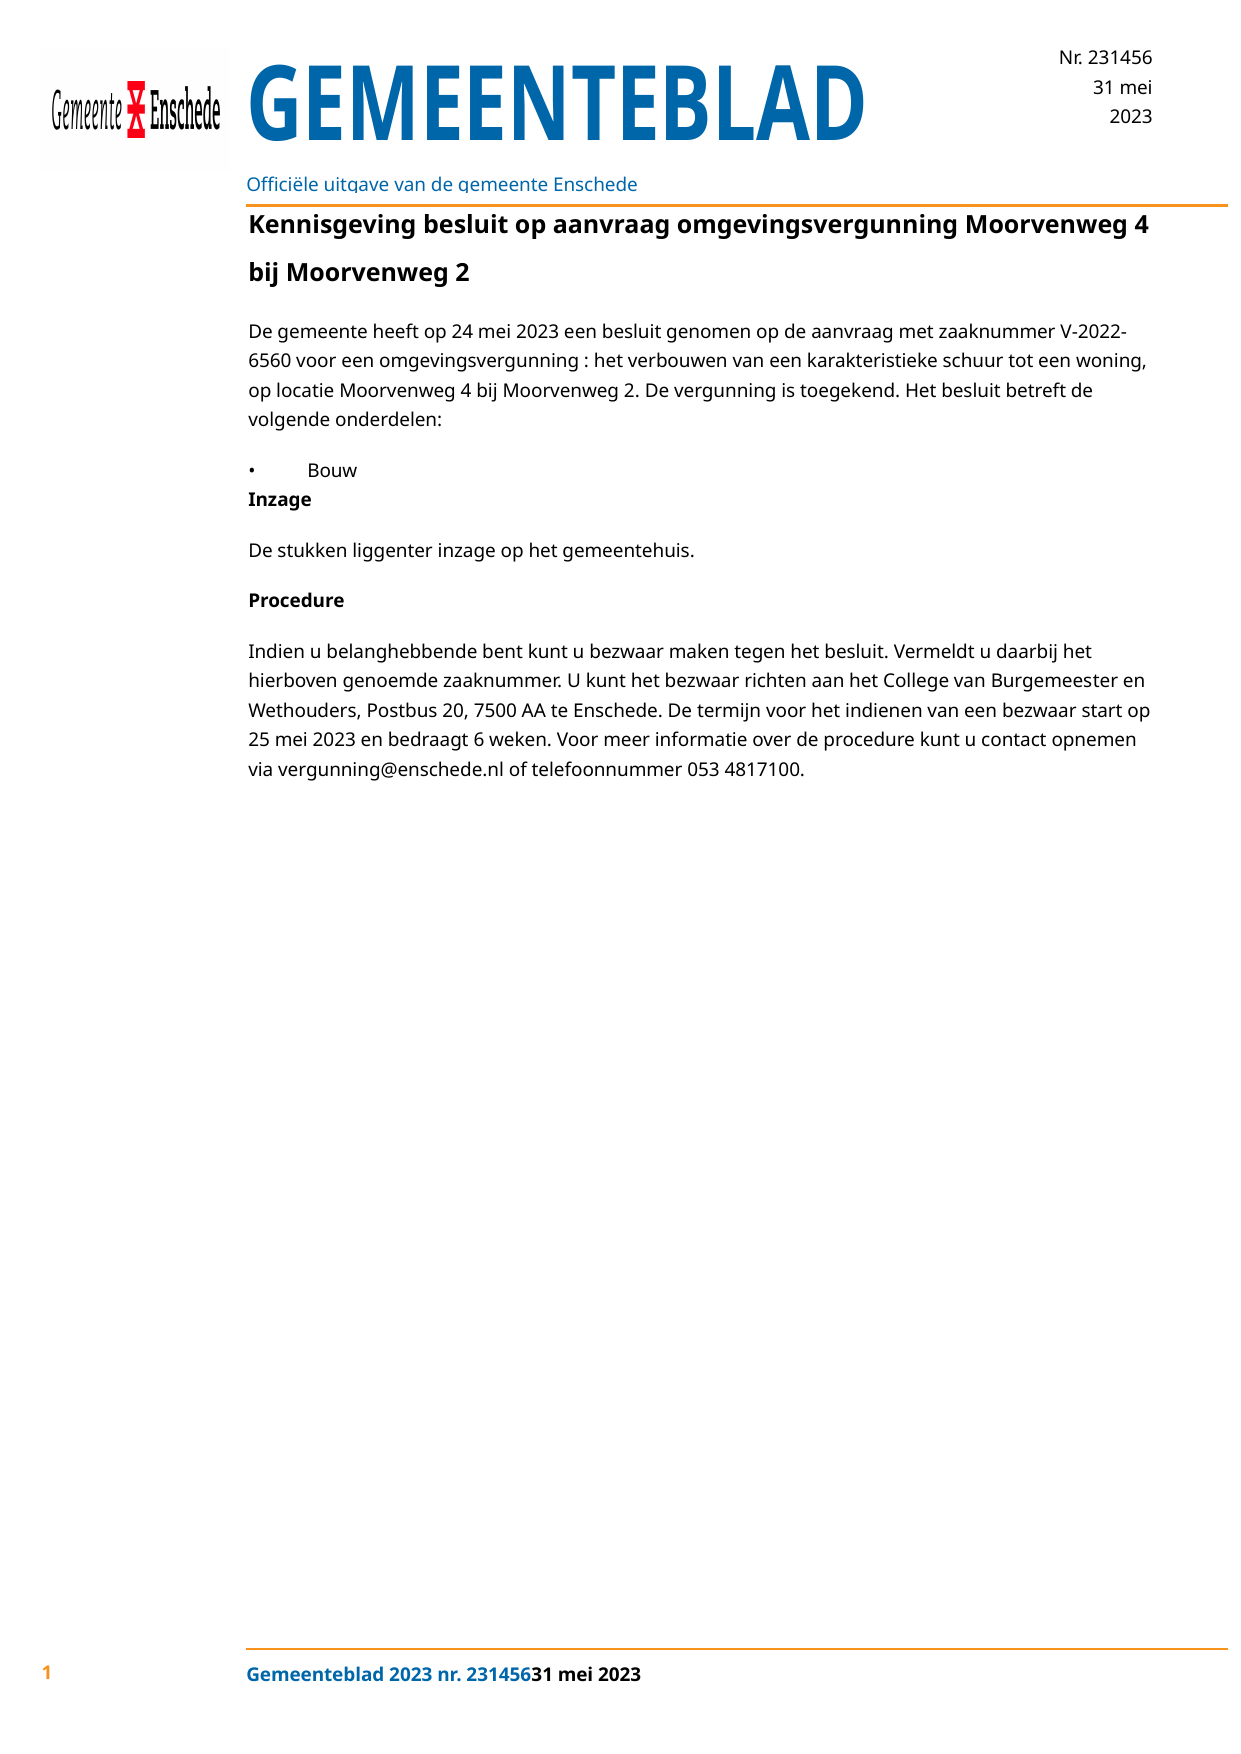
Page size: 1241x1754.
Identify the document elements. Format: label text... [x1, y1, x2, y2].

text Procedure [248, 587, 1152, 613]
text De stukken liggenter inzage op het gemeentehuis. [248, 537, 1152, 563]
text Inzage [248, 487, 1152, 512]
text Kennisgeving besluit op aanvraag omgevingsvergunning Moorvenweg 4 bij Moorvenweg 2 [248, 207, 1152, 288]
list Bouw [248, 457, 1152, 483]
text De gemeente heeft op 24 mei 2023 een besluit genomen op de aanvraag met zaaknummer V-2022-6560 voor een omgevingsvergunning : het verbouwen van een karakteristieke schuur tot een woning, op locatie Moorvenweg 4 bij Moorvenweg 2. De vergunning is toegekend. Het besluit betreft de volgende onderdelen: [248, 318, 1152, 432]
picture [41, 47, 231, 172]
text Indien u belanghebbende bent kunt u bezwaar maken tegen het besluit. Vermeldt u daarbij het hierboven genoemde zaaknummer. U kunt het bezwaar richten aan het College van Burgemees­ter en Wethouders, Postbus 20, 7500 AA te Enschede. De termijn voor het indienen van een bezwaar start op 25 mei 2023 en bedraagt 6 weken. Voor meer informatie over de procedure kunt u contact opnemen via vergunning@enschede.nl of telefoonnummer 053 4817100. [248, 638, 1152, 782]
